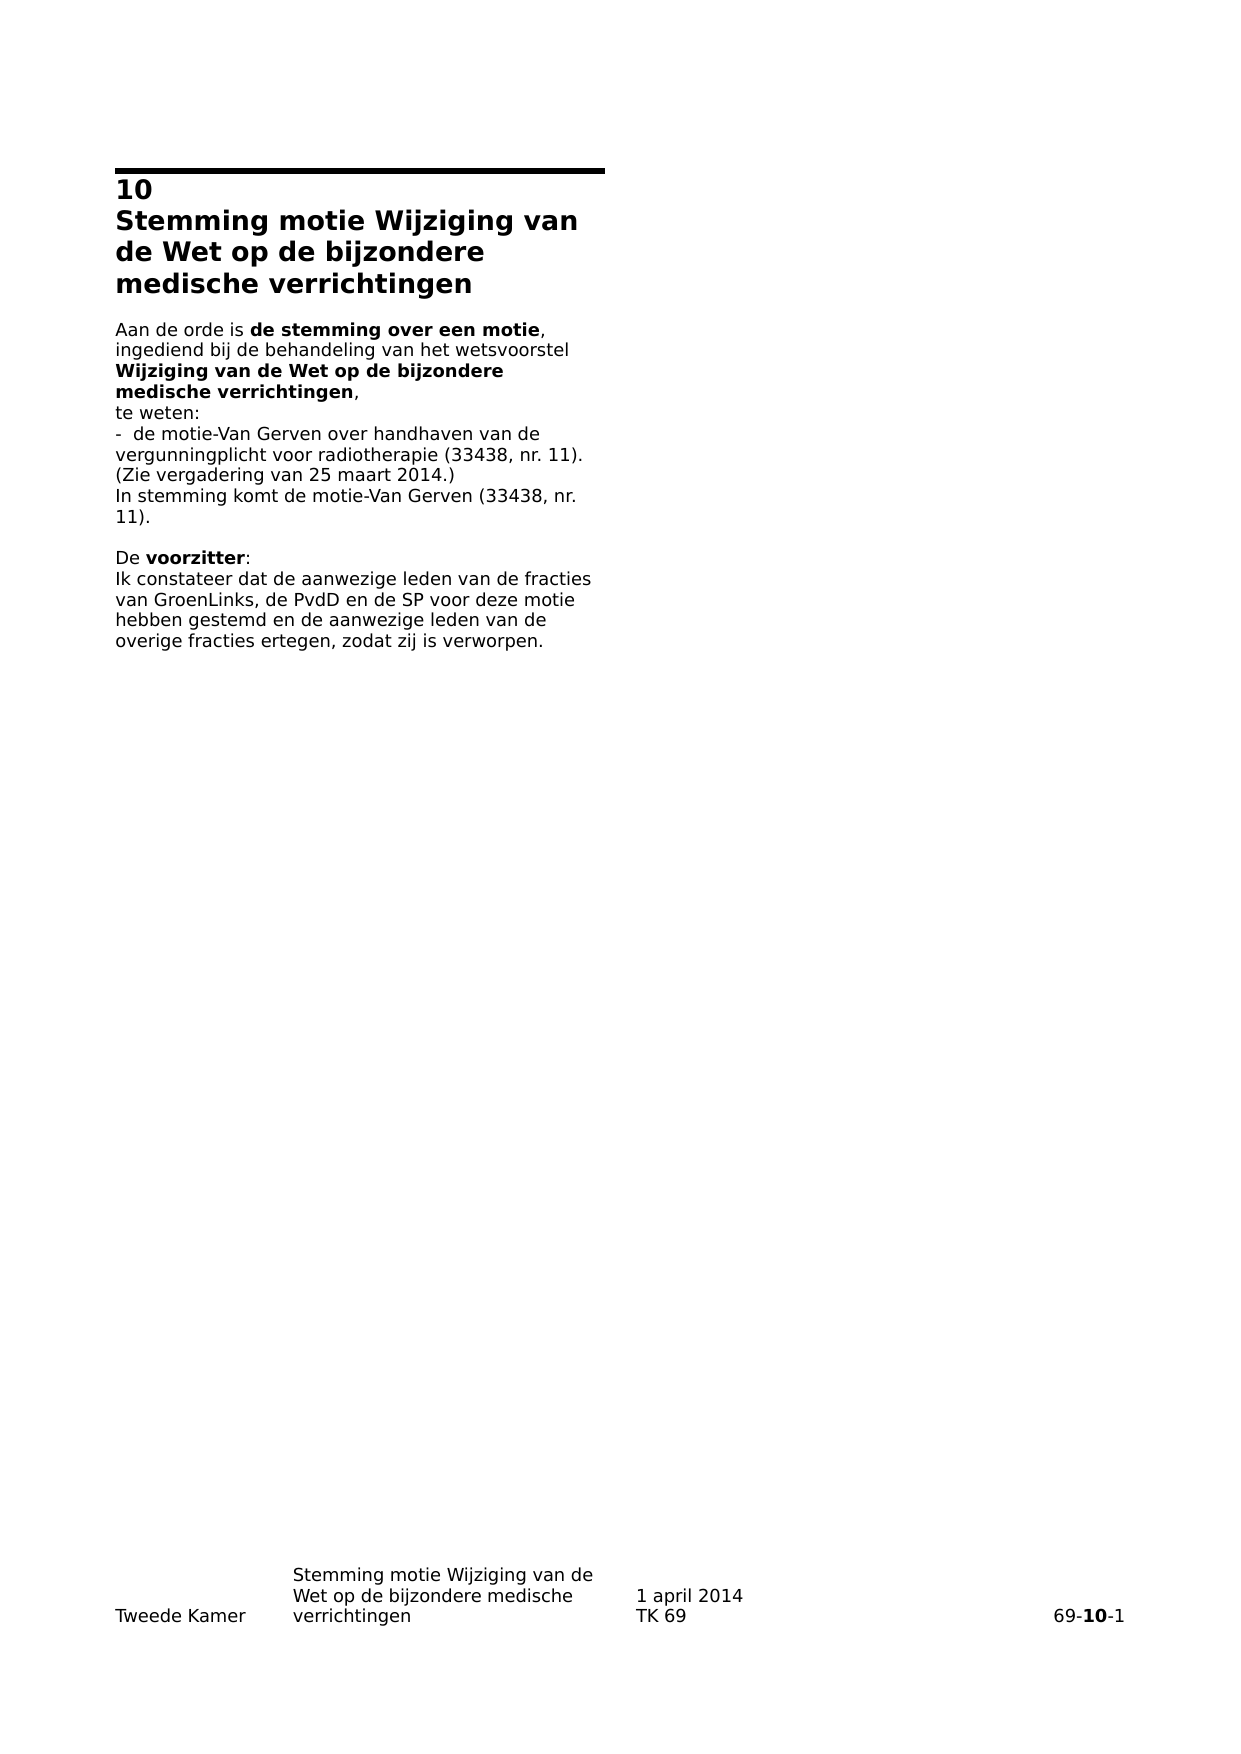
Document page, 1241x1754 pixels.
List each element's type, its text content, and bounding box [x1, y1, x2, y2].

title 10 Stemming motie Wijziging van de Wet op de bijzondere medische verrichtingen [115, 174, 605, 299]
text Aan de orde is de stemming over een motie, ingediend bij de behandeling van het wetsvoorstel Wijziging van de Wet op de bijzondere medische verrichtingen, [115, 319, 605, 403]
list de motie-Van Gerven over handhaven van de vergunningplicht voor radiotherapie (33438, nr. 11). [115, 423, 605, 465]
text De voorzitter: [115, 548, 605, 568]
text Ik constateer dat de aanwezige leden van de fracties van GroenLinks, de PvdD en de SP voor deze motie hebben gestemd en de aanwezige leden van de overige fracties ertegen, zodat zij is verworpen. [115, 568, 605, 652]
text (Zie vergadering van 25 maart 2014.) [115, 465, 605, 486]
text In stemming komt de motie-Van Gerven (33438, nr. 11). [115, 486, 605, 528]
text te weten: [115, 403, 605, 423]
